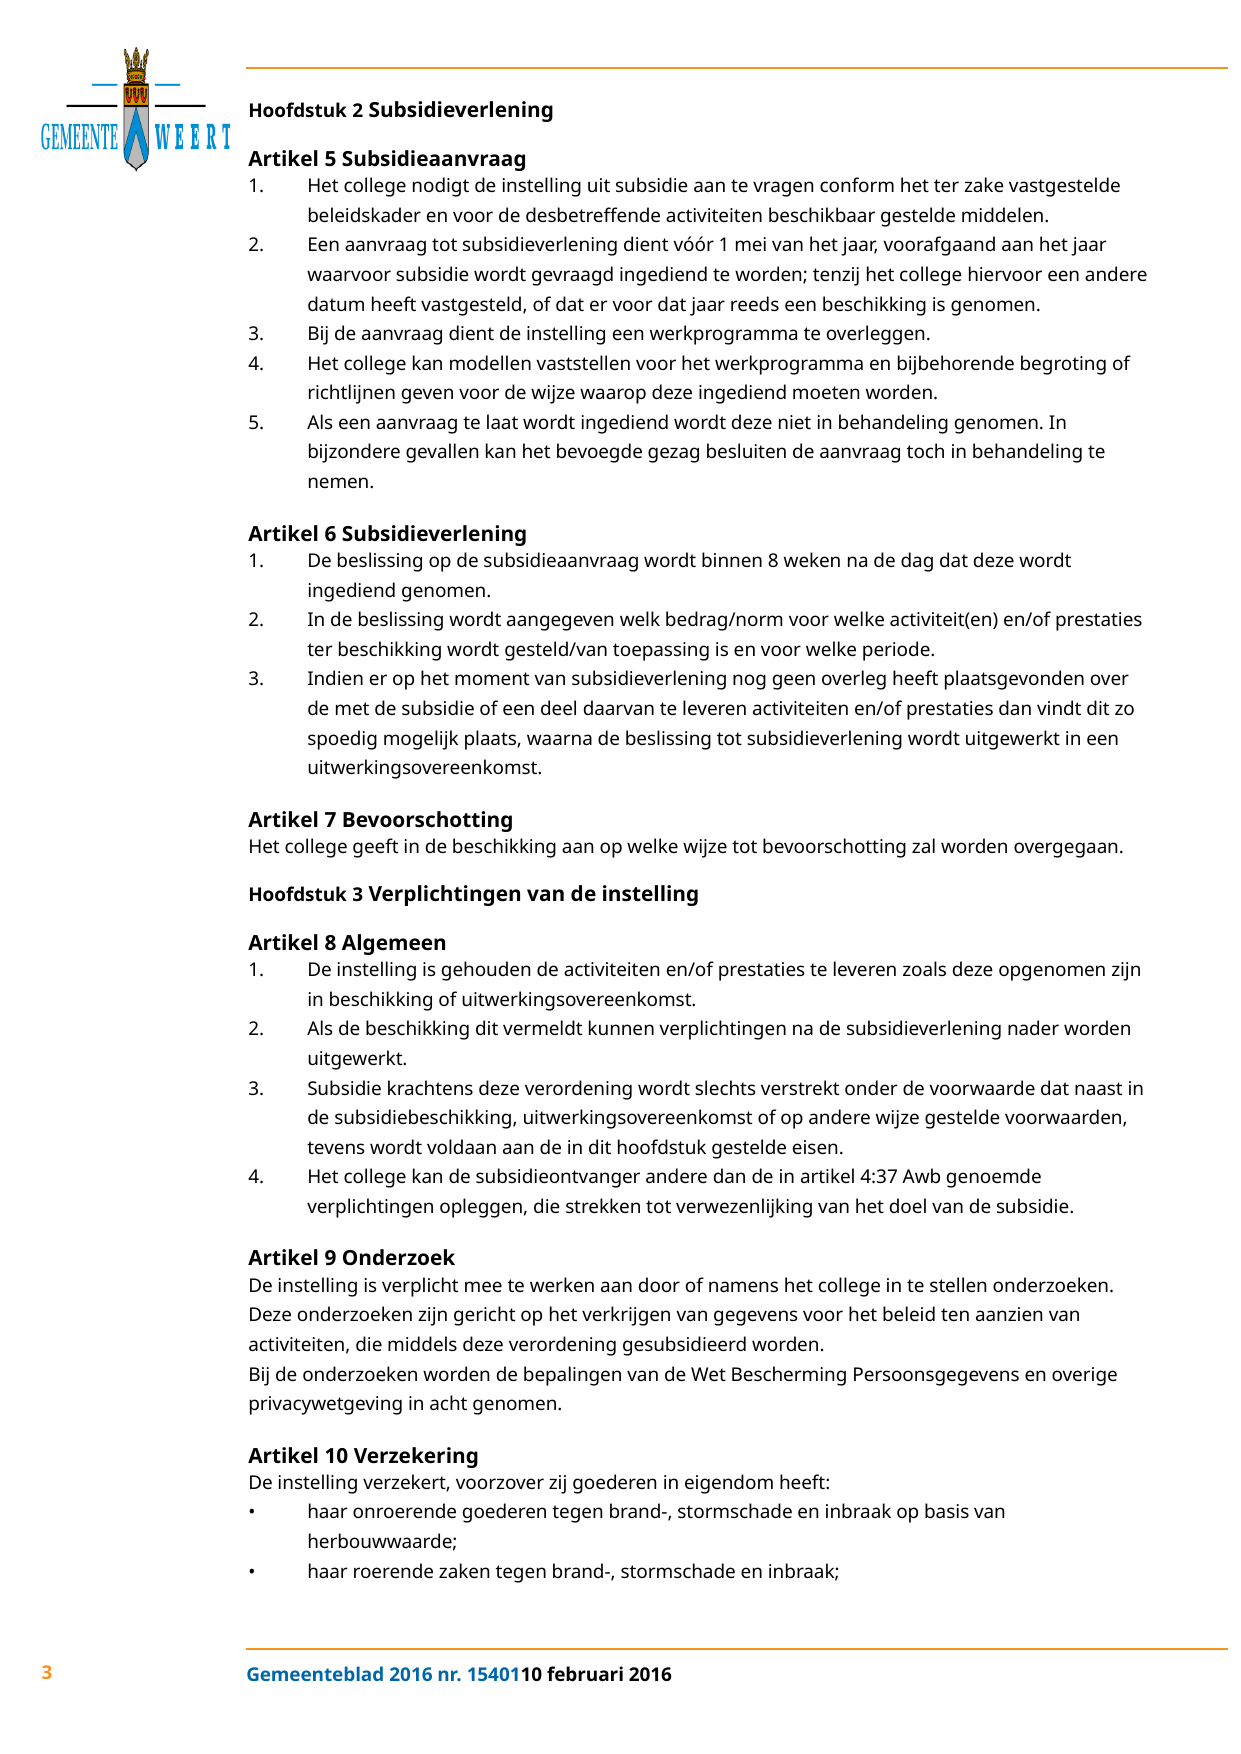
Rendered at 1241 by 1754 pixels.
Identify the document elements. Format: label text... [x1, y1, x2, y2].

list Het college nodigt de instelling uit subsidie aan te vragen conform het ter zake vastgestelde beleidskader en voor de desbetreffende activiteiten beschikbaar gestelde middelen. [248, 172, 1152, 228]
text De instelling verzekert, voorzover zij goederen in eigendom heeft: [248, 1469, 1152, 1495]
list Als de beschikking dit vermeldt kunnen verplichtingen na de subsidieverlening nader worden uitgewerkt. [248, 1016, 1152, 1071]
list Bij de aanvraag dient de instelling een werkprogramma te overleggen. [248, 320, 1152, 346]
list De beslissing op de subsidieaanvraag wordt binnen 8 weken na de dag dat deze wordt ingediend genomen. [248, 547, 1152, 602]
list haar roerende zaken tegen brand-, stormschade en inbraak; [248, 1558, 1152, 1584]
list haar onroerende goederen tegen brand-, stormschade en inbraak op basis van herbouwwaarde; [248, 1499, 1152, 1554]
text Het college geeft in de beschikking aan op welke wijze tot bevoorschotting zal worden overgegaan. [248, 833, 1152, 859]
list Indien er op het moment van subsidieverlening nog geen overleg heeft plaatsgevonden over de met de subsidie of een deel daarvan te leveren activiteiten en/of prestaties dan vindt dit zo spoedig mogelijk plaats, waarna de beslissing tot subsidieverlening wordt uitgewerkt in een uitwerkingsovereenkomst. [248, 666, 1152, 780]
list Een aanvraag tot subsidieverlening dient vóór 1 mei van het jaar, voorafgaand aan het jaar waarvoor subsidie wordt gevraagd ingediend te worden; tenzij het college hiervoor een andere datum heeft vastgesteld, of dat er voor dat jaar reeds een beschikking is genomen. [248, 232, 1152, 317]
text Artikel 6 Subsidieverlening [248, 519, 1152, 547]
list Subsidie krachtens deze verordening wordt slechts verstrekt onder de voorwaarde dat naast in de subsidiebeschikking, uitwerkingsovereenkomst of op andere wijze gestelde voorwaarden, tevens wordt voldaan aan de in dit hoofdstuk gestelde eisen. [248, 1075, 1152, 1160]
list Het college kan de subsidieontvanger andere dan de in artikel 4:37 Awb genoemde verplichtingen opleggen, die strekken tot verwezenlijking van het doel van de subsidie. [248, 1163, 1152, 1219]
list Als een aanvraag te laat wordt ingediend wordt deze niet in behandeling genomen. In bijzondere gevallen kan het bevoegde gezag besluiten de aanvraag toch in behandeling te nemen. [248, 409, 1152, 494]
list In de beslissing wordt aangegeven welk bedrag/norm voor welke activiteit(en) en/of prestaties ter beschikking wordt gesteld/van toepassing is en voor welke periode. [248, 606, 1152, 662]
text Artikel 9 Onderzoek [248, 1243, 1152, 1272]
text Artikel 5 Subsidieaanvraag [248, 144, 1152, 172]
text Artikel 7 Bevoorschotting [248, 805, 1152, 833]
list Het college kan modellen vaststellen voor het werkprogramma en bijbehorende begroting of richtlijnen geven voor de wijze waarop deze ingediend moeten worden. [248, 350, 1152, 405]
text Artikel 8 Algemeen [248, 928, 1152, 956]
list De instelling is gehouden de activiteiten en/of prestaties te leveren zoals deze opgenomen zijn in beschikking of uitwerkingsovereenkomst. [248, 956, 1152, 1012]
text Bij de onderzoeken worden de bepalingen van de Wet Bescherming Persoonsgegevens en overige privacywetgeving in acht genomen. [248, 1361, 1152, 1416]
text Hoofdstuk 3 Verplichtingen van de instelling [248, 879, 1152, 907]
text De instelling is verplicht mee te werken aan door of namens het college in te stellen onderzoeken. Deze onderzoeken zijn gericht op het verkrijgen van gegevens voor het beleid ten aanzien van activiteiten, die middels deze verordening gesubsidieerd worden. [248, 1272, 1152, 1357]
picture [41, 47, 231, 172]
text Artikel 10 Verzekering [248, 1441, 1152, 1469]
text Hoofdstuk 2 Subsidieverlening [248, 95, 1152, 123]
